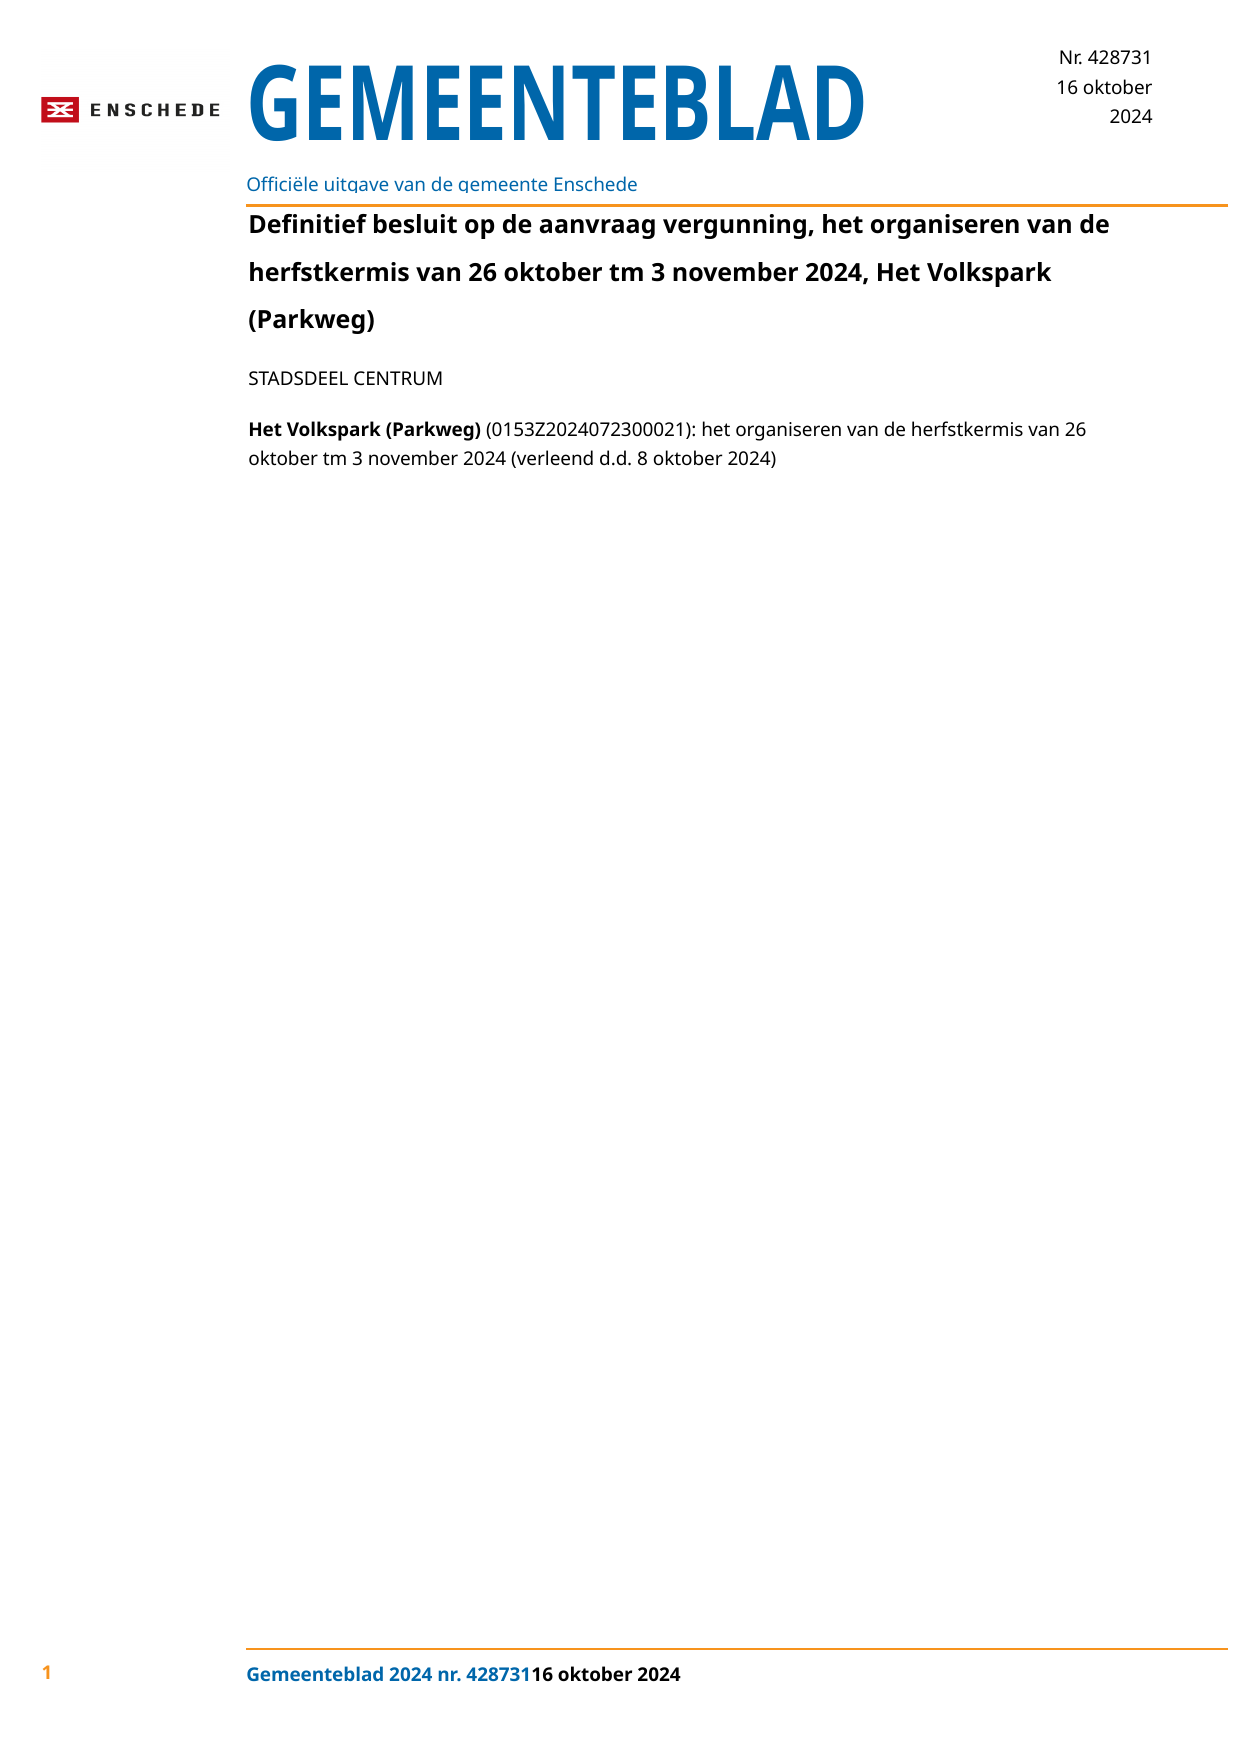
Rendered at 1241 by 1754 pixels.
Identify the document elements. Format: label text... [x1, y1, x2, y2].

text STADSDEEL CENTRUM [248, 366, 1152, 391]
text Het Volkspark (Parkweg) (0153Z2024072300021): het organiseren van de herfstkermis van 26 oktober tm 3 november 2024 (verleend d.d. 8 oktober 2024) [248, 416, 1152, 471]
picture [41, 47, 231, 172]
text Definitief besluit op de aanvraag vergunning, het organiseren van de herfstkermis van 26 oktober tm 3 november 2024, Het Volkspark (Parkweg) [248, 207, 1152, 336]
